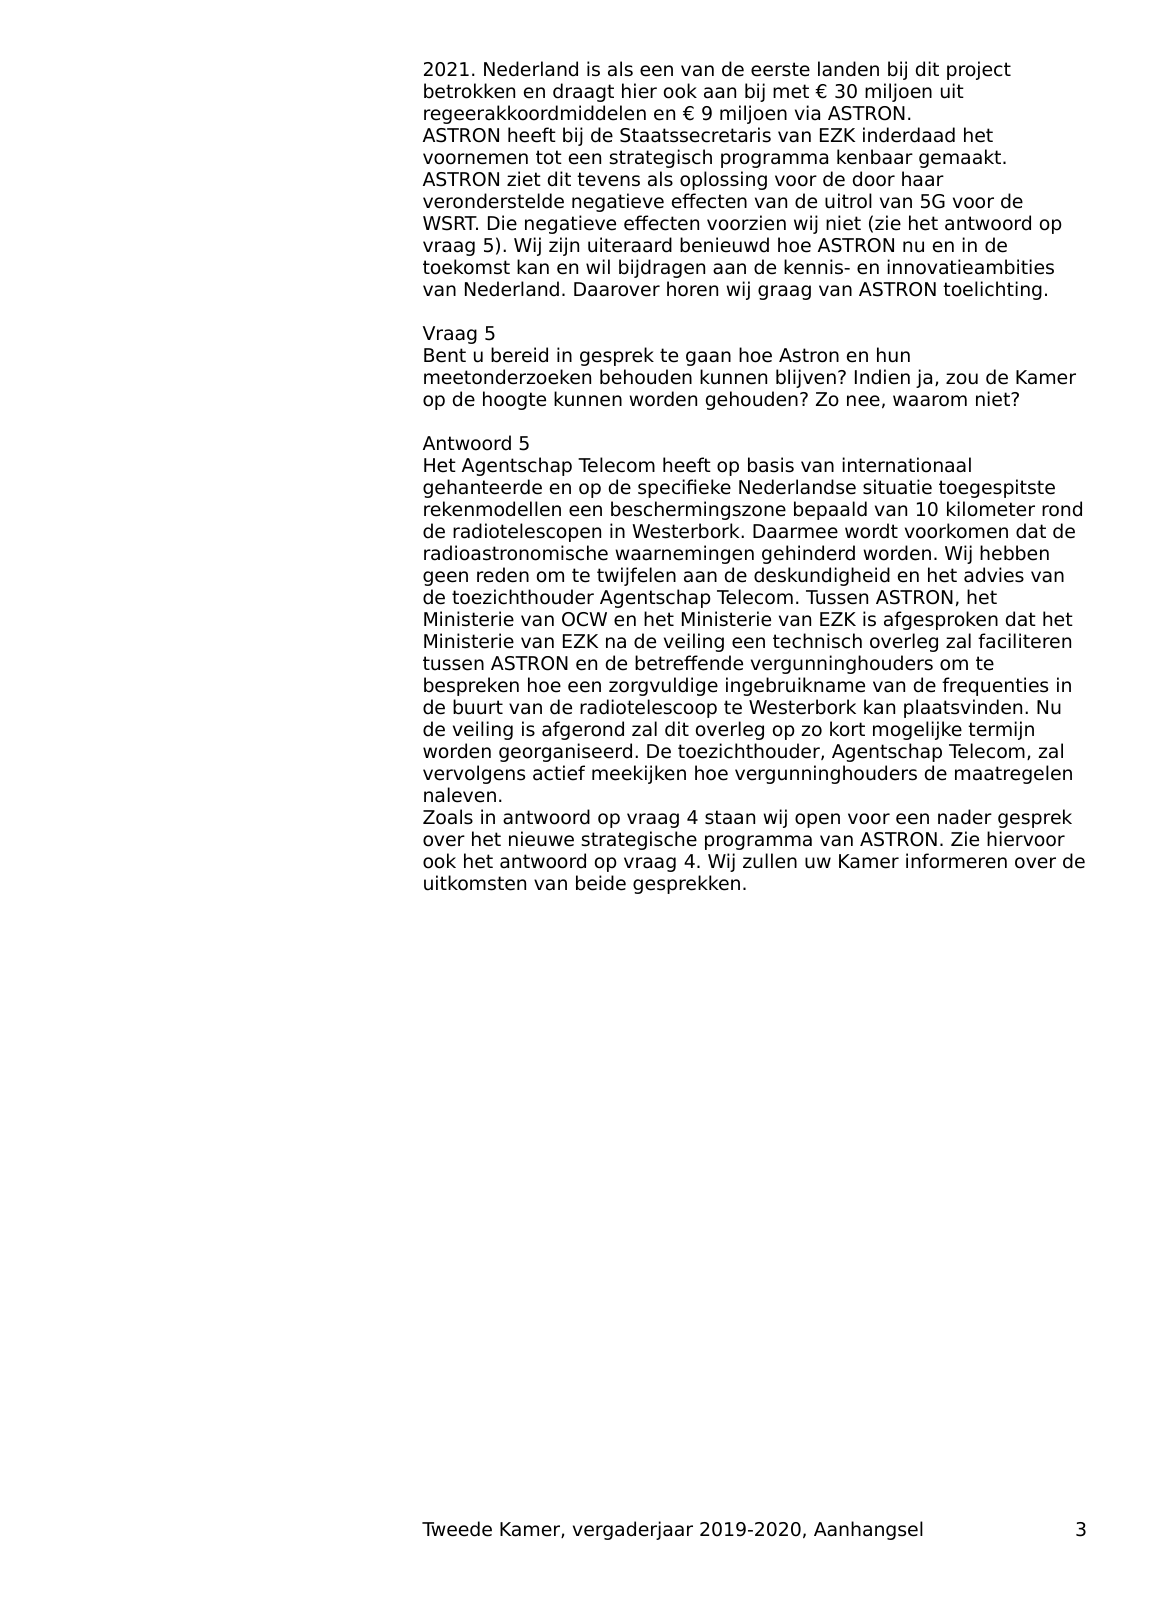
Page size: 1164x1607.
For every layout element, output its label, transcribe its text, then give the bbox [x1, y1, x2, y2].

text Het Agentschap Telecom heeft op basis van internationaal gehanteerde en op de specifieke Nederlandse situatie toegespitste rekenmodellen een beschermingszone bepaald van 10 kilometer rond de radiotelescopen in Westerbork. Daarmee wordt voorkomen dat de radioastronomische waarnemingen gehinderd worden. Wij hebben geen reden om te twijfelen aan de deskundigheid en het advies van de toezichthouder Agentschap Telecom. Tussen ASTRON, het Ministerie van OCW en het Ministerie van EZK is afgesproken dat het Ministerie van EZK na de veiling een technisch overleg zal faciliteren tussen ASTRON en de betreffende vergunninghouders om te bespreken hoe een zorgvuldige ingebruikname van de frequenties in de buurt van de radiotelescoop te Westerbork kan plaatsvinden. Nu de veiling is afgerond zal dit overleg op zo kort mogelijke termijn worden georganiseerd. De toezichthouder, Agentschap Telecom, zal vervolgens actief meekijken hoe vergunninghouders de maatregelen naleven. [422, 455, 1087, 807]
text ASTRON heeft bij de Staatssecretaris van EZK inderdaad het voornemen tot een strategisch programma kenbaar gemaakt. ASTRON ziet dit tevens als oplossing voor de door haar veronderstelde negatieve effecten van de uitrol van 5G voor de WSRT. Die negatieve effecten voorzien wij niet (zie het antwoord op vraag 5). Wij zijn uiteraard benieuwd hoe ASTRON nu en in de toekomst kan en wil bijdragen aan de kennis- en innovatieambities van Nederland. Daarover horen wij graag van ASTRON toelichting. [422, 125, 1087, 301]
text Vraag 5 [422, 323, 1087, 345]
text Bent u bereid in gesprek te gaan hoe Astron en hun meetonderzoeken behouden kunnen blijven? Indien ja, zou de Kamer op de hoogte kunnen worden gehouden? Zo nee, waarom niet? [422, 345, 1087, 411]
text Zoals in antwoord op vraag 4 staan wij open voor een nader gesprek over het nieuwe strategische programma van ASTRON. Zie hiervoor ook het antwoord op vraag 4. Wij zullen uw Kamer informeren over de uitkomsten van beide gesprekken. [422, 807, 1087, 895]
text 2021. Nederland is als een van de eerste landen bij dit project betrokken en draagt hier ook aan bij met € 30 miljoen uit regeerakkoordmiddelen en € 9 miljoen via ASTRON. [422, 59, 1087, 125]
text Antwoord 5 [422, 433, 1087, 455]
